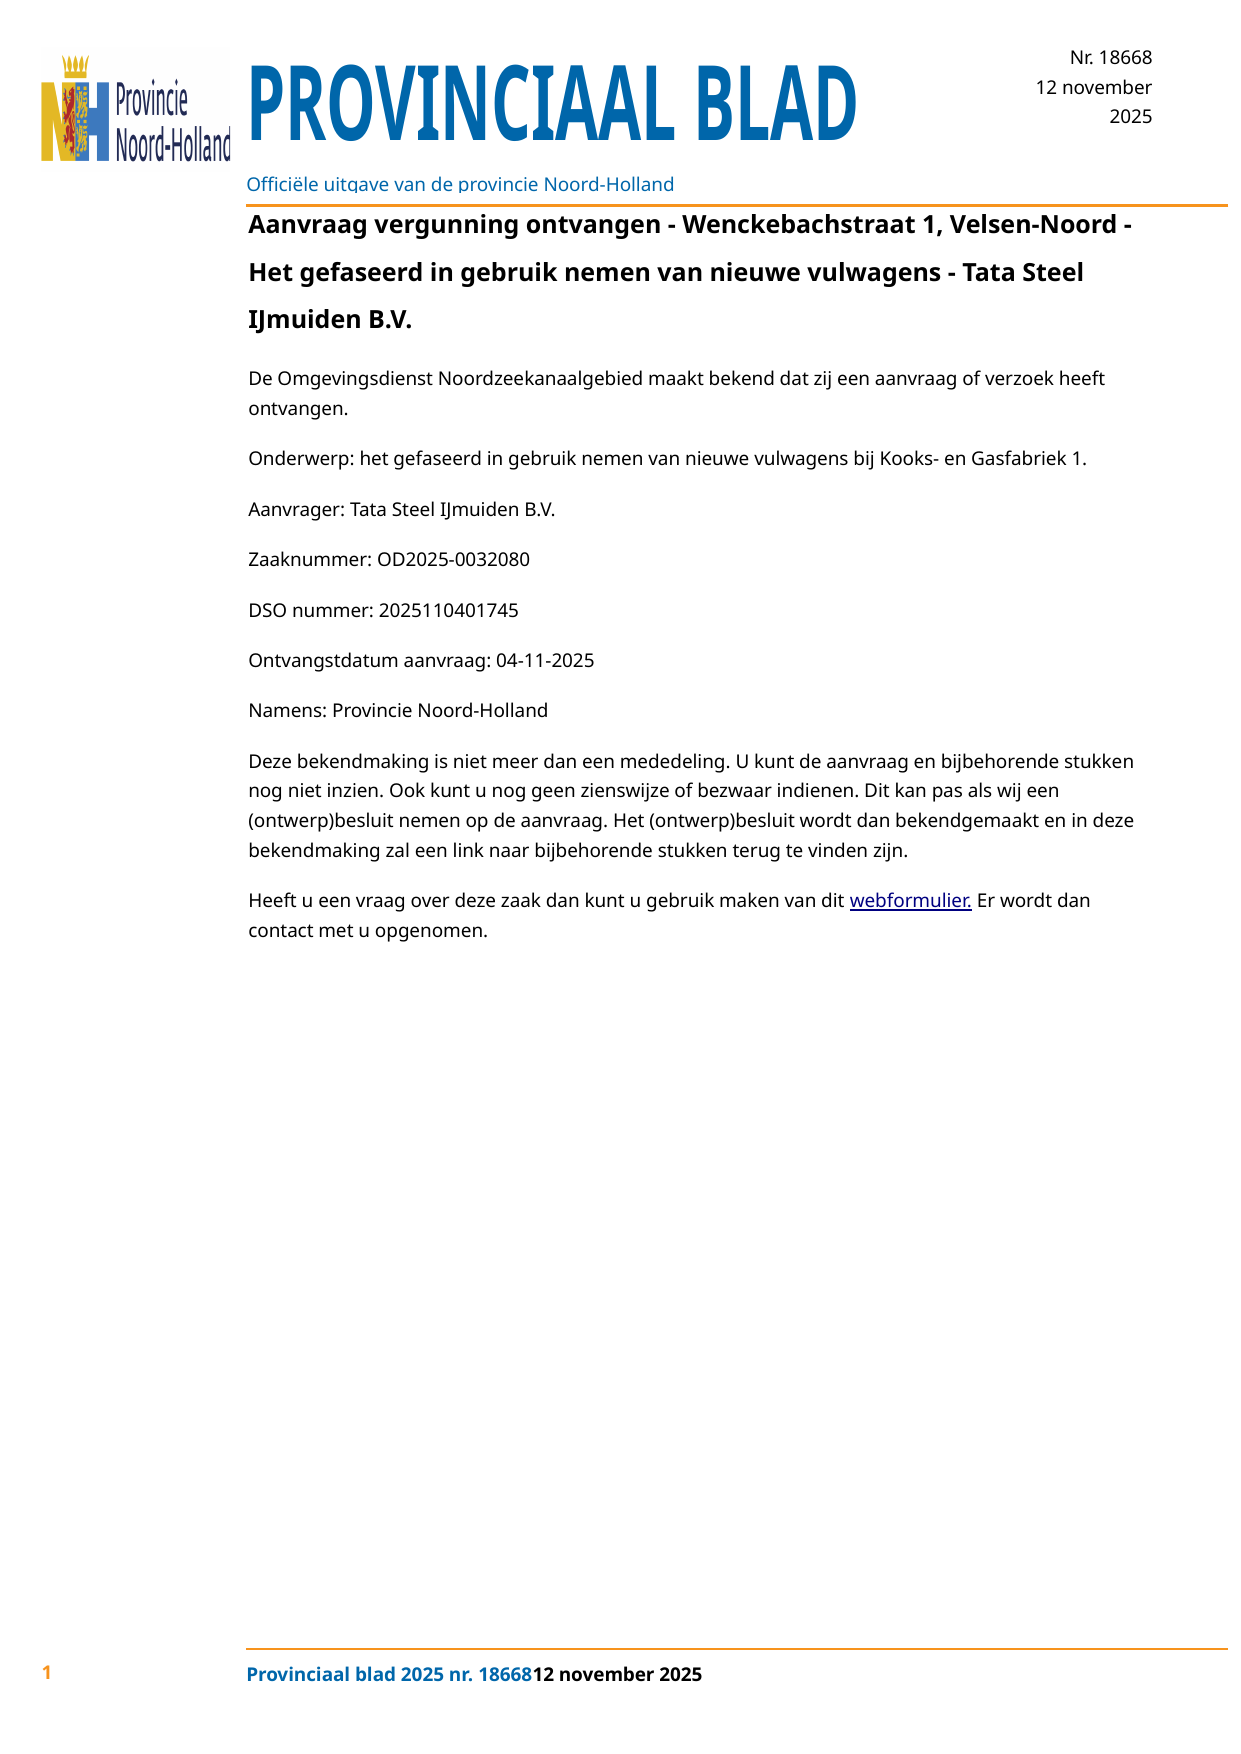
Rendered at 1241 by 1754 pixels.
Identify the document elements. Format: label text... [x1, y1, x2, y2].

text Heeft u een vraag over deze zaak dan kunt u gebruik maken van dit webformulier. Er wordt dan contact met u opgenomen. [248, 887, 1152, 942]
picture [41, 47, 231, 172]
text Zaaknummer: OD2025-0032080 [248, 546, 1152, 572]
text Aanvrager: Tata Steel IJmuiden B.V. [248, 496, 1152, 522]
text Deze bekendmaking is niet meer dan een mededeling. U kunt de aanvraag en bijbehorende stukken nog niet inzien. Ook kunt u nog geen zienswijze of bezwaar indienen. Dit kan pas als wij een (ontwerp)besluit nemen op de aanvraag. Het (ontwerp)besluit wordt dan bekendgemaakt en in deze bekendmaking zal een link naar bijbehorende stukken terug te vinden zijn. [248, 748, 1152, 862]
text Namens: Provincie Noord-Holland [248, 698, 1152, 723]
text Ontvangstdatum aanvraag: 04-11-2025 [248, 647, 1152, 673]
text DSO nummer: 2025110401745 [248, 597, 1152, 622]
text De Omgevingsdienst Noordzeekanaalgebied maakt bekend dat zij een aanvraag of verzoek heeft ontvangen. [248, 366, 1152, 421]
text Aanvraag vergunning ontvangen - Wenckebachstraat 1, Velsen-Noord - Het gefaseerd in gebruik nemen van nieuwe vulwagens - Tata Steel IJmuiden B.V. [248, 207, 1152, 336]
text Onderwerp: het gefaseerd in gebruik nemen van nieuwe vulwagens bij Kooks- en Gasfabriek 1. [248, 446, 1152, 471]
